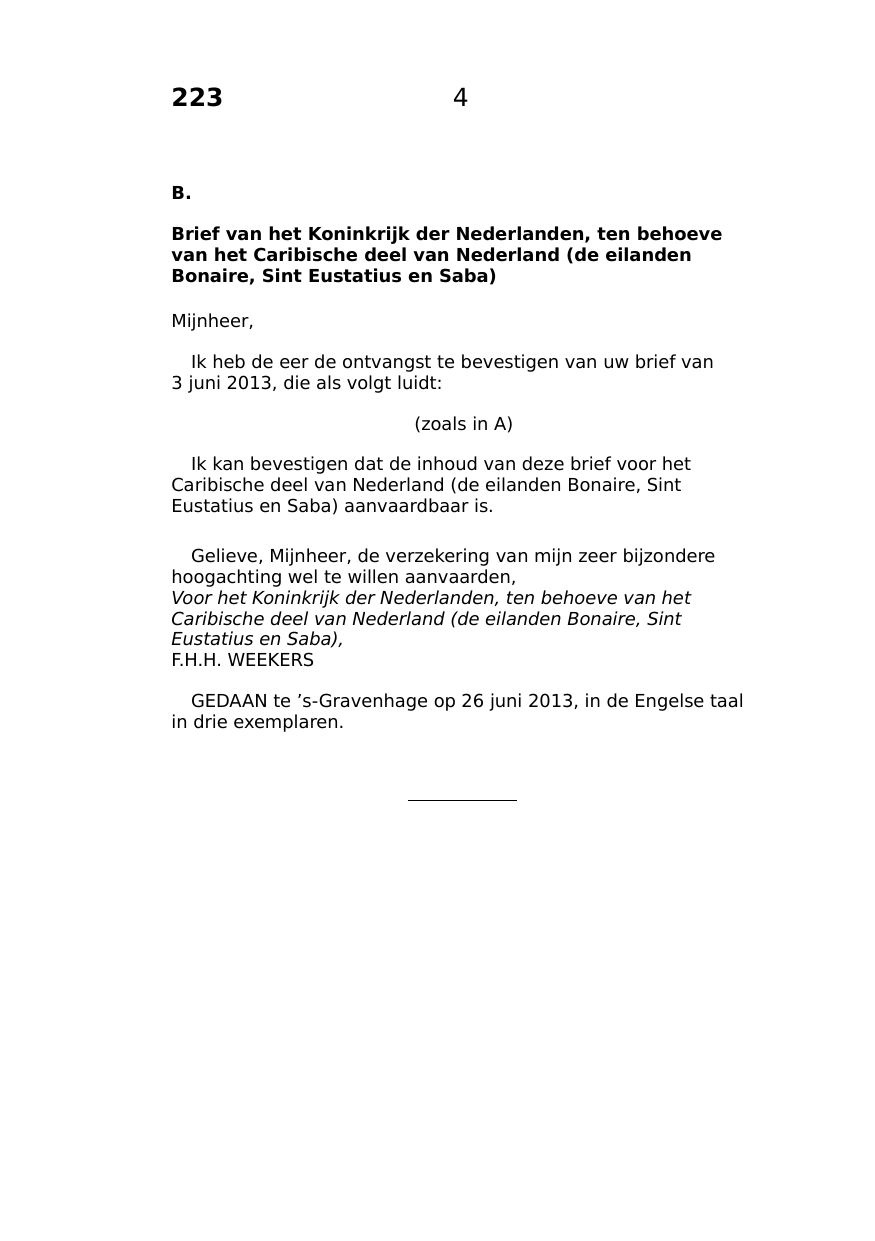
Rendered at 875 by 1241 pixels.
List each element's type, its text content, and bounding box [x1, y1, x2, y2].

text (zoals in A) [171, 413, 756, 434]
text GEDAAN te ’s-Gravenhage op 26 juni 2013, in de Engelse taal in drie exemplaren. [171, 691, 756, 732]
text Gelieve, Mijnheer, de verzekering van mijn zeer bijzondere hoogachting wel te willen aanvaarden, [171, 546, 756, 588]
text Mijnheer, [171, 311, 756, 332]
subtitle B. Brief van het Koninkrijk der Nederlanden, ten behoeve van het Caribische deel van Nederland (de eilanden Bonaire, Sint Eustatius en Saba) [171, 183, 756, 286]
text Ik kan bevestigen dat de inhoud van deze brief voor het Caribische deel van Nederland (de eilanden Bonaire, Sint Eustatius en Saba) aanvaardbaar is. [171, 454, 756, 516]
text Voor het Koninkrijk der Nederlanden, ten behoeve van het Caribische deel van Nederland (de eilanden Bonaire, Sint Eustatius en Saba), F.H.H. WEEKERS [171, 588, 756, 671]
text Ik heb de eer de ontvangst te bevestigen van uw brief van 3 juni 2013, die als volgt luidt: [171, 352, 756, 393]
